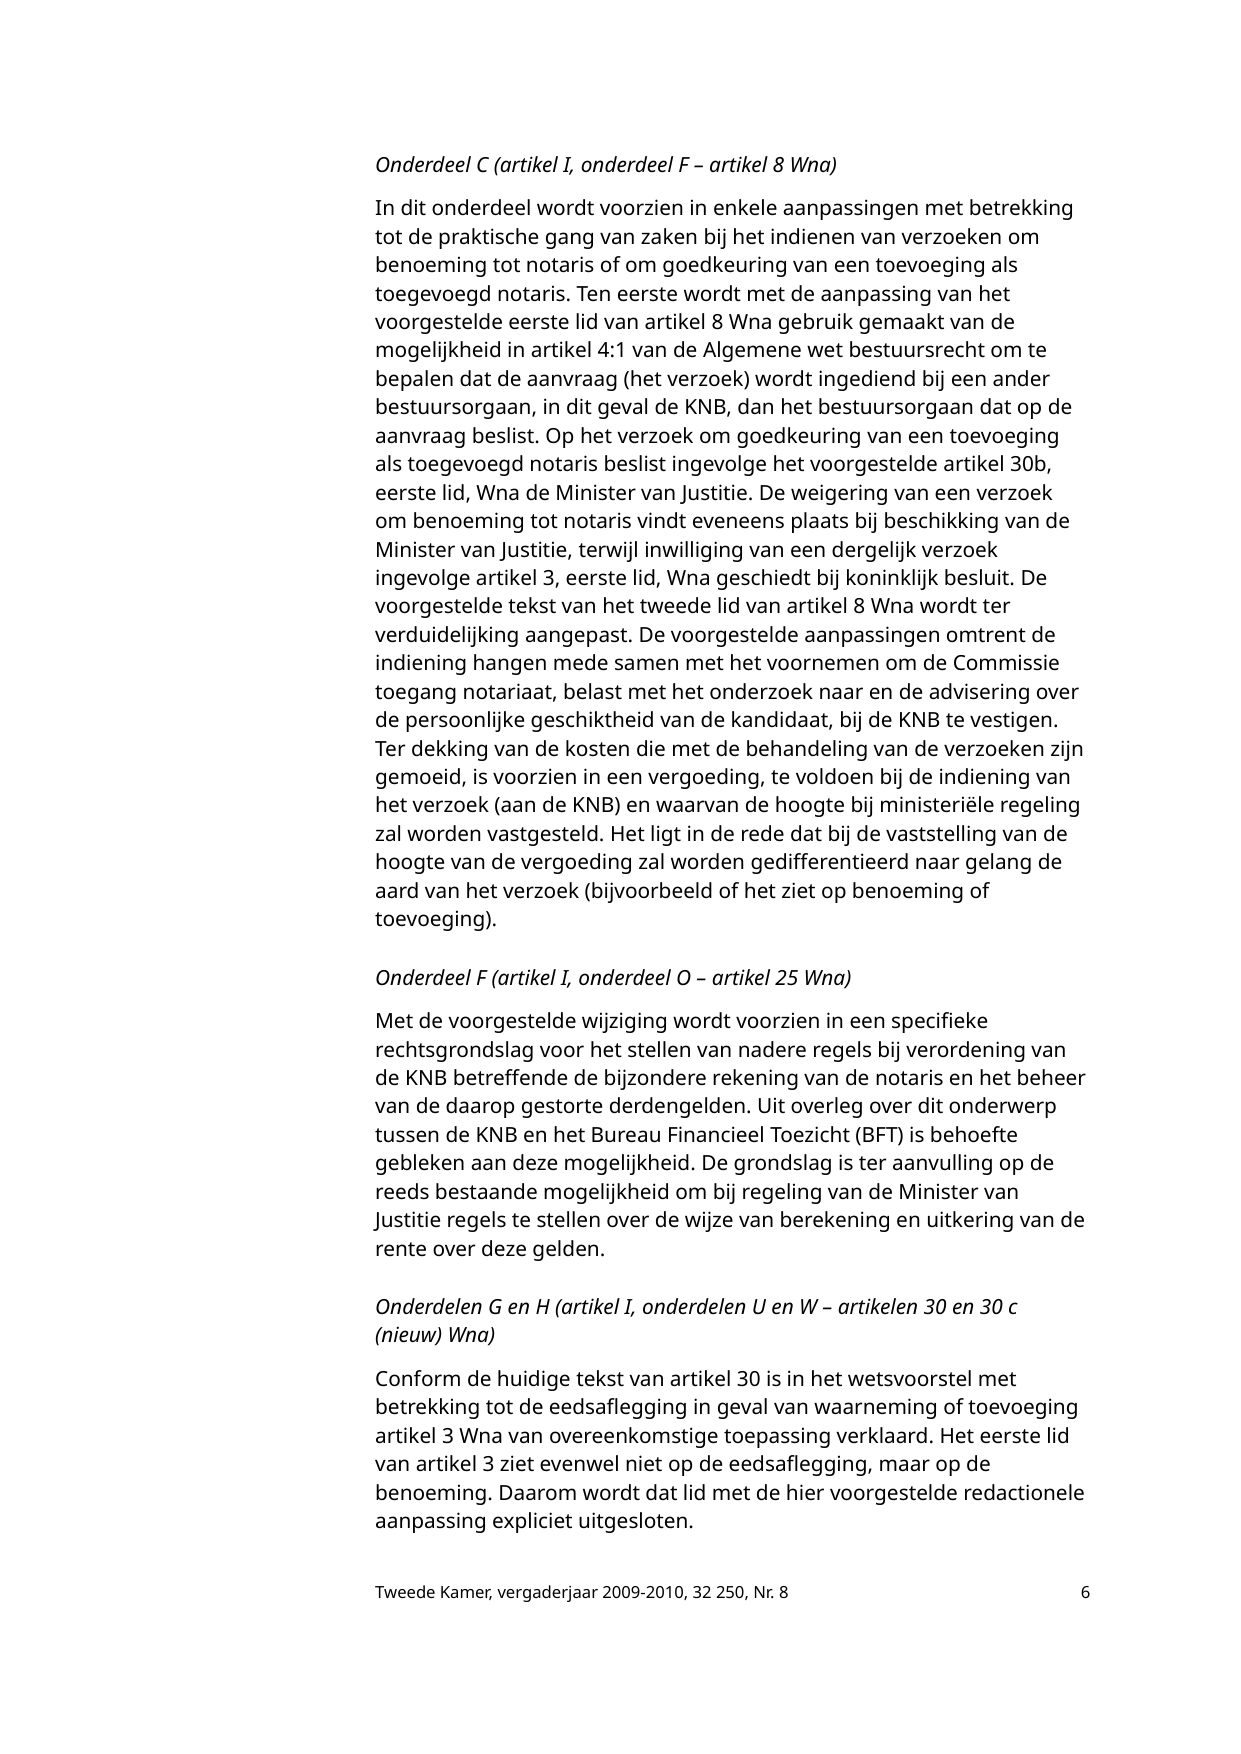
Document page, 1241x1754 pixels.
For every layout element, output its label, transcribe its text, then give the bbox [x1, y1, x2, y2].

text Onderdeel F (artikel I, onderdeel O – artikel 25 Wna) [375, 963, 1090, 991]
text Onderdeel C (artikel I, onderdeel F – artikel 8 Wna) [375, 150, 1090, 178]
text Conform de huidige tekst van artikel 30 is in het wetsvoorstel met betrekking tot de eedsaflegging in geval van waarneming of toevoeging artikel 3 Wna van overeenkomstige toepassing verklaard. Het eerste lid van artikel 3 ziet evenwel niet op de eedsaflegging, maar op de benoeming. Daarom wordt dat lid met de hier voorgestelde redactionele aanpassing expliciet uitgesloten. [375, 1364, 1090, 1535]
text Met de voorgestelde wijziging wordt voorzien in een specifieke rechtsgrondslag voor het stellen van nadere regels bij verordening van de KNB betreffende de bijzondere rekening van de notaris en het beheer van de daarop gestorte derdengelden. Uit overleg over dit onderwerp tussen de KNB en het Bureau Financieel Toezicht (BFT) is behoefte gebleken aan deze mogelijkheid. De grondslag is ter aanvulling op de reeds bestaande mogelijkheid om bij regeling van de Minister van Justitie regels te stellen over de wijze van berekening en uitkering van de rente over deze gelden. [375, 1006, 1090, 1262]
text In dit onderdeel wordt voorzien in enkele aanpassingen met betrekking tot de praktische gang van zaken bij het indienen van verzoeken om benoeming tot notaris of om goedkeuring van een toevoeging als toegevoegd notaris. Ten eerste wordt met de aanpassing van het voorgestelde eerste lid van artikel 8 Wna gebruik gemaakt van de mogelijkheid in artikel 4:1 van de Algemene wet bestuursrecht om te bepalen dat de aanvraag (het verzoek) wordt ingediend bij een ander bestuursorgaan, in dit geval de KNB, dan het bestuursorgaan dat op de aanvraag beslist. Op het verzoek om goedkeuring van een toevoeging als toegevoegd notaris beslist ingevolge het voorgestelde artikel 30b, eerste lid, Wna de Minister van Justitie. De weigering van een verzoek om benoeming tot notaris vindt eveneens plaats bij beschikking van de Minister van Justitie, terwijl inwilliging van een dergelijk verzoek ingevolge artikel 3, eerste lid, Wna geschiedt bij koninklijk besluit. De voorgestelde tekst van het tweede lid van artikel 8 Wna wordt ter verduidelijking aangepast. De voorgestelde aanpassingen omtrent de indiening hangen mede samen met het voornemen om de Commissie toegang notariaat, belast met het onderzoek naar en de advisering over de persoonlijke geschiktheid van de kandidaat, bij de KNB te vestigen. Ter dekking van de kosten die met de behandeling van de verzoeken zijn gemoeid, is voorzien in een vergoeding, te voldoen bij de indiening van het verzoek (aan de KNB) en waarvan de hoogte bij ministeriële regeling zal worden vastgesteld. Het ligt in de rede dat bij de vaststelling van de hoogte van de vergoeding zal worden gedifferentieerd naar gelang de aard van het verzoek (bijvoorbeeld of het ziet op benoeming of toevoeging). [375, 193, 1090, 933]
text Onderdelen G en H (artikel I, onderdelen U en W – artikelen 30 en 30 c (nieuw) Wna) [375, 1292, 1090, 1349]
